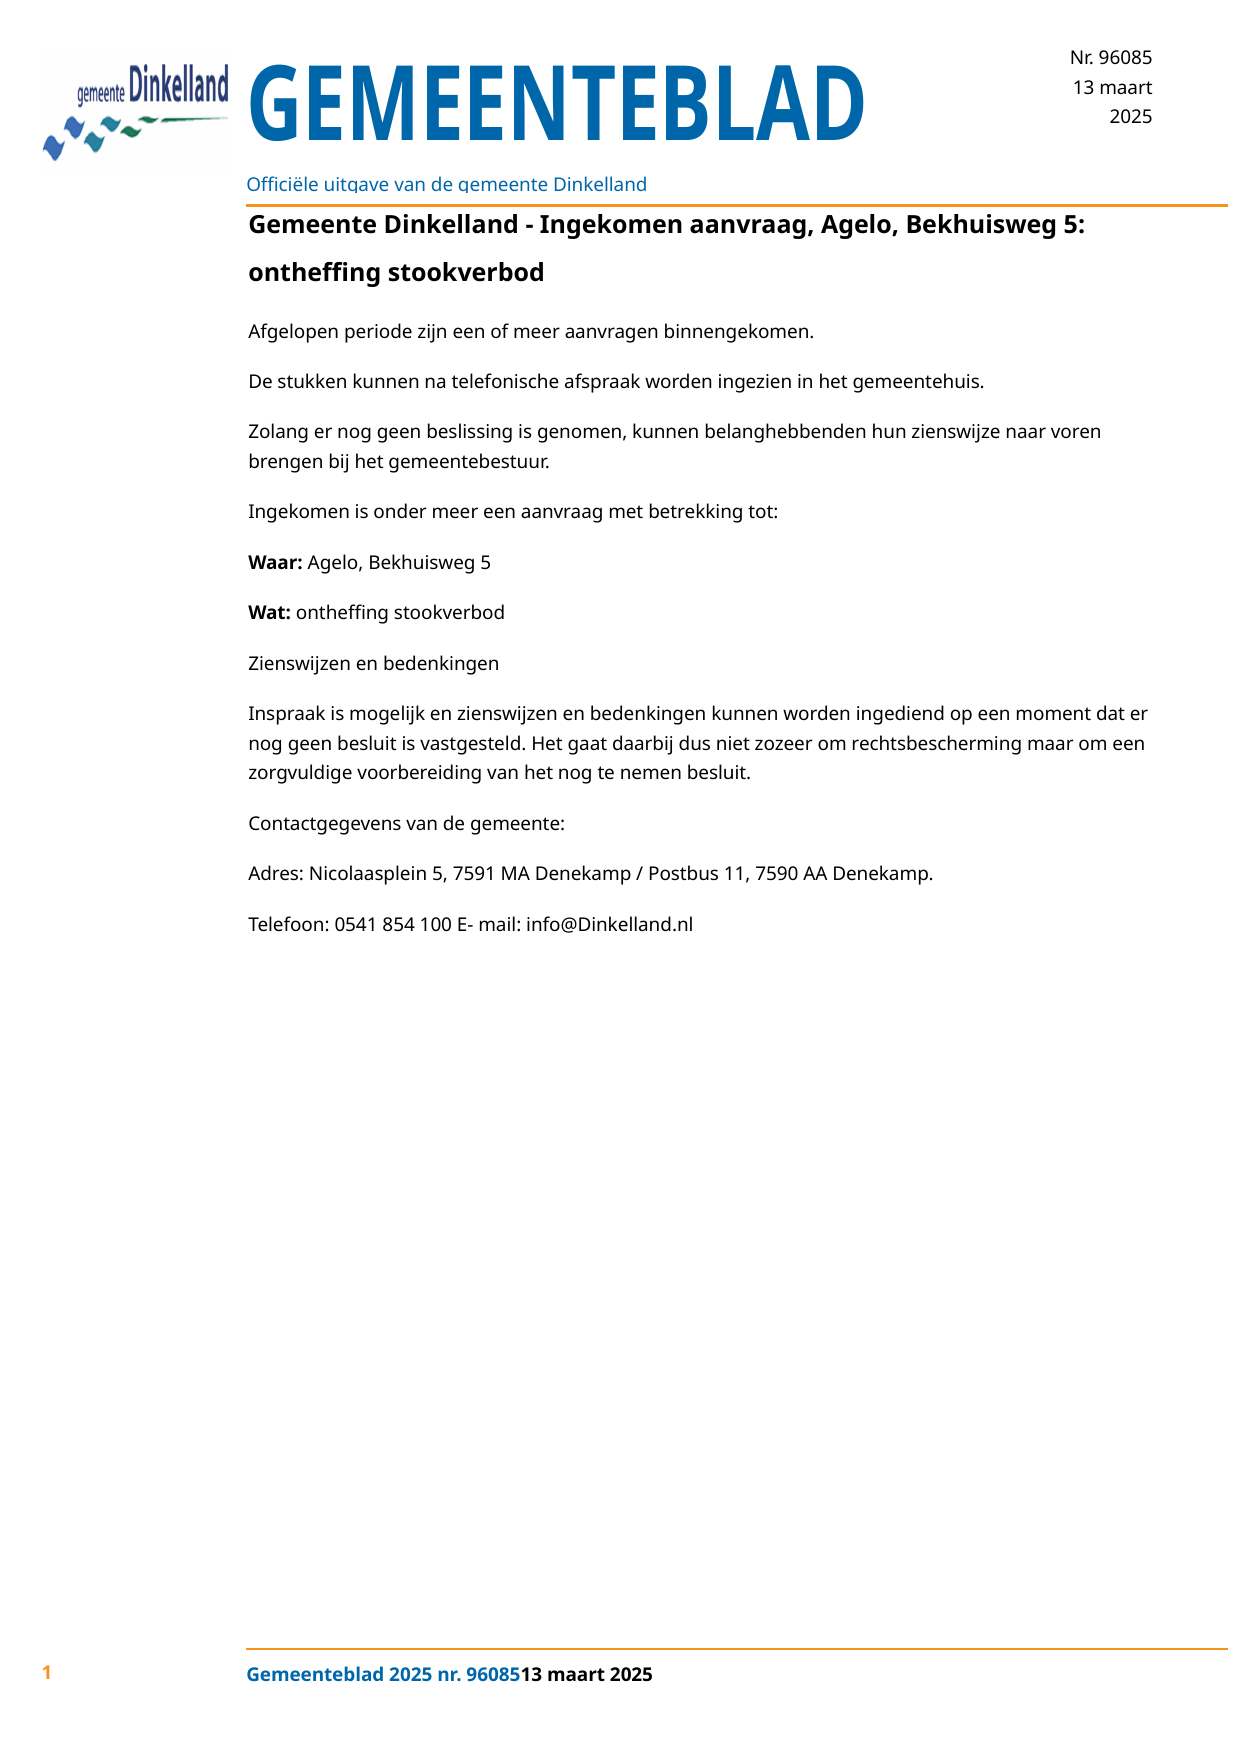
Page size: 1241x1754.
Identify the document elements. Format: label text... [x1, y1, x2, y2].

text Wat: ontheffing stookverbod [248, 599, 1152, 625]
text De stukken kunnen na telefonische afspraak worden ingezien in het gemeentehuis. [248, 368, 1152, 394]
text Contactgegevens van de gemeente: [248, 810, 1152, 836]
text Waar: Agelo, Bekhuisweg 5 [248, 549, 1152, 575]
text Adres: Nicolaasplein 5, 7591 MA Denekamp / Postbus 11, 7590 AA Denekamp. [248, 860, 1152, 886]
text Zienswijzen en bedenkingen [248, 650, 1152, 676]
text Zolang er nog geen beslissing is genomen, kunnen belanghebbenden hun zienswijze naar voren brengen bij het gemeentebestuur. [248, 419, 1152, 474]
text Afgelopen periode zijn een of meer aanvragen binnengekomen. [248, 318, 1152, 344]
picture [41, 47, 231, 172]
text Ingekomen is onder meer een aanvraag met betrekking tot: [248, 499, 1152, 524]
text Telefoon: 0541 854 100 E- mail: info@Dinkelland.nl [248, 911, 1152, 937]
text Inspraak is mogelijk en zienswijzen en bedenkingen kunnen worden ingediend op een moment dat er nog geen besluit is vastgesteld. Het gaat daarbij dus niet zozeer om rechtsbescherming maar om een zorgvuldige voorbereiding van het nog te nemen besluit. [248, 700, 1152, 785]
text Gemeente Dinkelland - Ingekomen aanvraag, Agelo, Bekhuisweg 5: ontheffing stookverbod [248, 207, 1152, 288]
